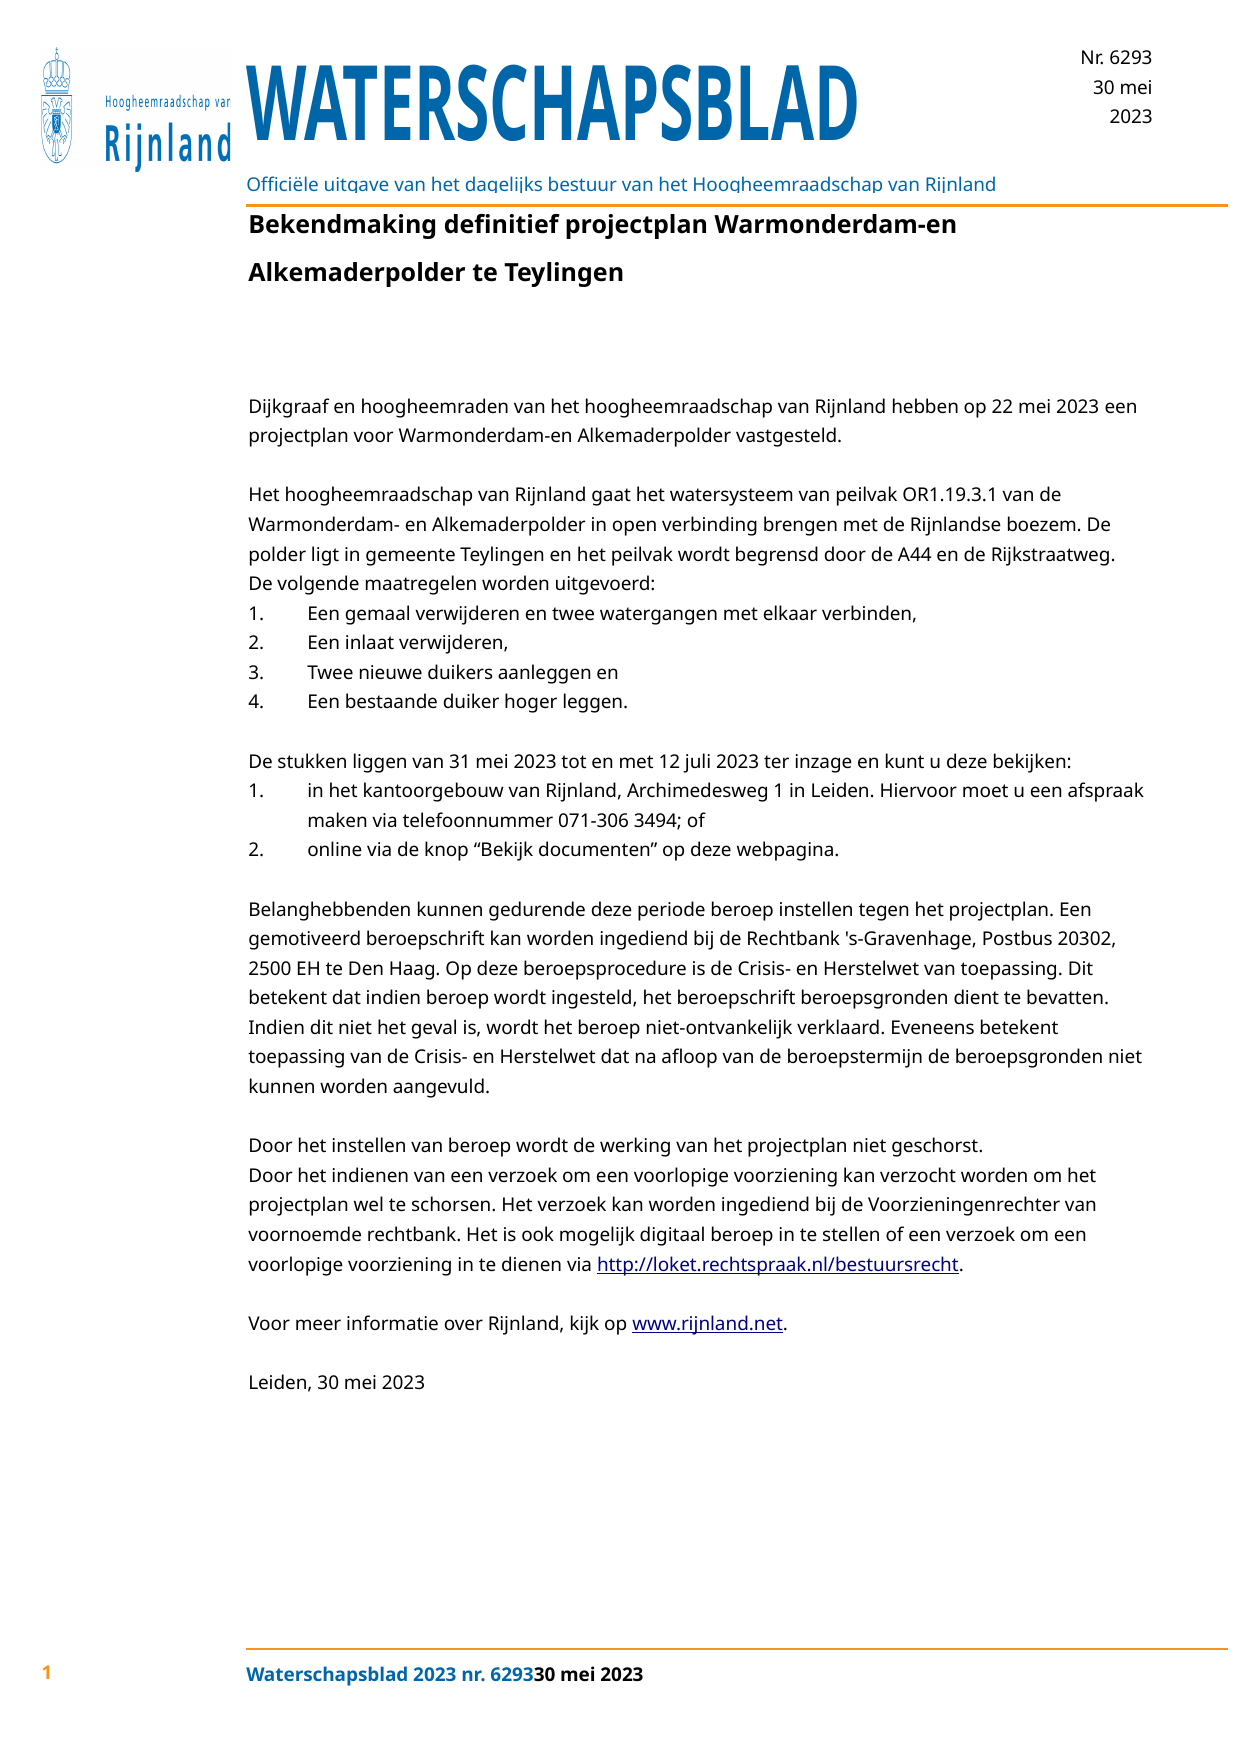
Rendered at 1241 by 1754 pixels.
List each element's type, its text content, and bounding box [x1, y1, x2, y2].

text Het hoogheemraadschap van Rijnland gaat het watersysteem van peilvak OR1.19.3.1 van de Warmonderdam- en Alkemaderpolder in open verbinding brengen met de Rijnlandse boezem. De polder ligt in gemeente Teylingen en het peilvak wordt begrensd door de A44 en de Rijkstraatweg. [248, 482, 1152, 567]
list in het kantoorgebouw van Rijnland, Archimedesweg 1 in Leiden. Hiervoor moet u een afspraak maken via telefoonnummer 071-306 3494; of [248, 777, 1152, 833]
list Een inlaat verwijderen, [248, 629, 1152, 655]
text Voor meer informatie over Rijnland, kijk op www.rijnland.net. [248, 1310, 1152, 1336]
text Door het indienen van een verzoek om een voorlopige voorziening kan verzocht worden om het projectplan wel te schorsen. Het verzoek kan worden ingediend bij de Voorzieningenrechter van voornoemde rechtbank. Het is ook mogelijk digitaal beroep in te stellen of een verzoek om een voorlopige voorziening in te dienen via http://loket.rechtspraak.nl/bestuursrecht. [248, 1162, 1152, 1277]
list Een gemaal verwijderen en twee watergangen met elkaar verbinden, [248, 600, 1152, 626]
text Leiden, 30 mei 2023 [248, 1369, 1152, 1395]
list online via de knop “Bekijk documenten” op deze webpagina. [248, 837, 1152, 862]
list Twee nieuwe duikers aanleggen en [248, 659, 1152, 685]
list Een bestaande duiker hoger leggen. [248, 689, 1152, 714]
text De stukken liggen van 31 mei 2023 tot en met 12 juli 2023 ter inzage en kunt u deze bekijken: [248, 748, 1152, 774]
text Door het instellen van beroep wordt de werking van het projectplan niet geschorst. [248, 1132, 1152, 1158]
text Bekendmaking definitief projectplan Warmonderdam-en Alkemaderpolder te Teylingen [248, 207, 1152, 288]
text Dijkgraaf en hoogheemraden van het hoogheemraadschap van Rijnland hebben op 22 mei 2023 een projectplan voor Warmonderdam-en Alkemaderpolder vastgesteld. [248, 393, 1152, 448]
text De volgende maatregelen worden uitgevoerd: [248, 570, 1152, 596]
picture [41, 47, 231, 172]
text Belanghebbenden kunnen gedurende deze periode beroep instellen tegen het projectplan. Een gemotiveerd beroepschrift kan worden ingediend bij de Rechtbank 's-Gravenhage, Postbus 20302, 2500 EH te Den Haag. Op deze beroepsprocedure is de Crisis- en Herstelwet van toepassing. Dit betekent dat indien beroep wordt ingesteld, het beroepschrift beroepsgronden dient te bevatten. Indien dit niet het geval is, wordt het beroep niet-ontvankelijk verklaard. Eveneens betekent toepassing van de Crisis- en Herstelwet dat na afloop van de beroepstermijn de beroepsgronden niet kunnen worden aangevuld. [248, 896, 1152, 1099]
